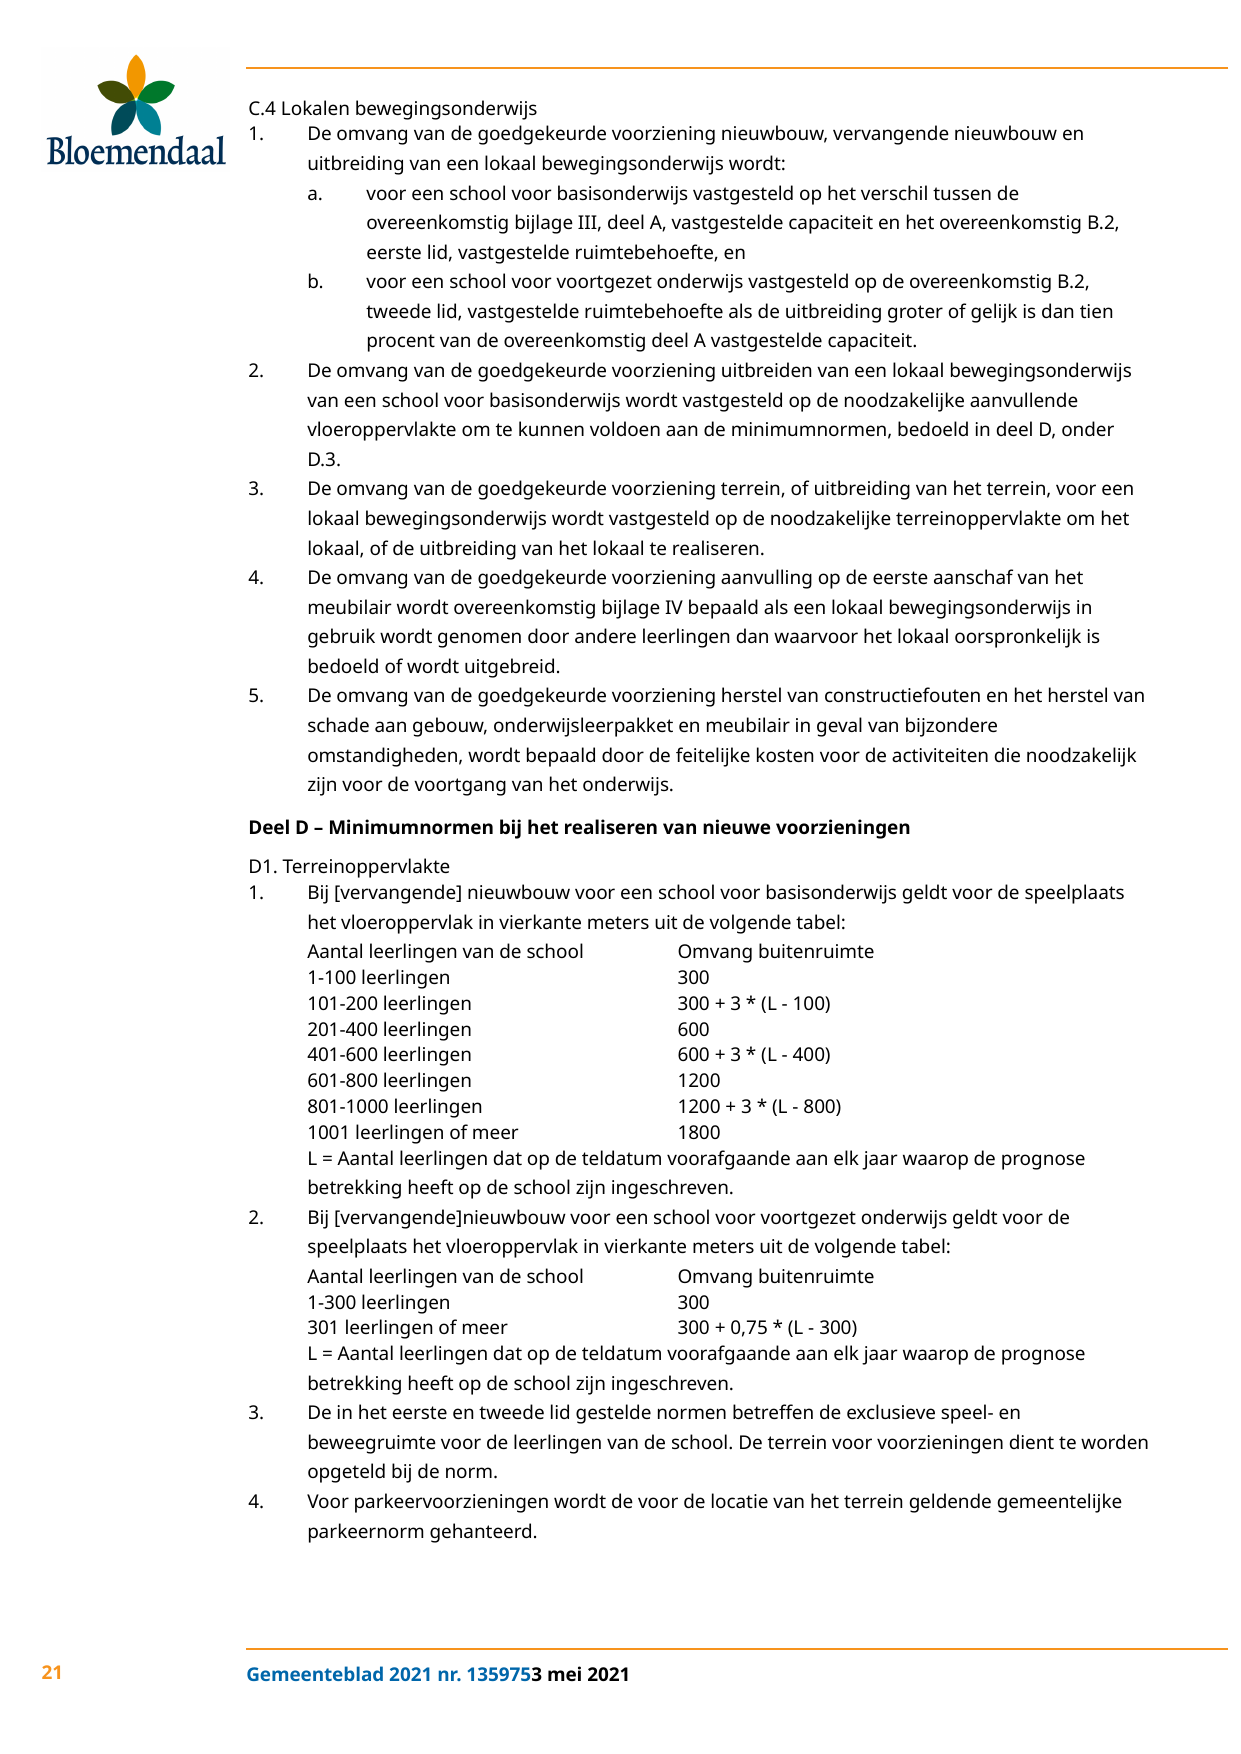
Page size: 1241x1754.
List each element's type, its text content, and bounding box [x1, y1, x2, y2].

list De omvang van de goedgekeurde voorziening aanvulling op de eerste aanschaf van het meubilair wordt overeenkomstig bijlage IV bepaald als een lokaal bewegingsonderwijs in gebruik wordt genomen door andere leerlingen dan waarvoor het lokaal oorspronkelijk is bedoeld of wordt uitgebreid. [248, 564, 1152, 679]
table_cell 101-200 leerlingen [307, 990, 677, 1016]
text Deel D – Minimumnormen bij het realiseren van nieuwe voorzieningen [248, 814, 1152, 840]
table_cell 1-300 leerlingen [307, 1289, 677, 1314]
table_header Aantal leerlingen van de school [307, 939, 677, 964]
list L = Aantal leerlingen dat op de teldatum voorafgaande aan elk jaar waarop de prognose betrekking heeft op de school zijn ingeschreven. [248, 1340, 1152, 1396]
table_cell 300 + 3 * (L - 100) [677, 990, 1211, 1016]
list voor een school voor basisonderwijs vastgesteld op het verschil tussen de overeenkomstig bijlage III, deel A, vastgestelde capaciteit en het overeenkomstig B.2, eerste lid, vastgestelde ruimtebehoefte, en [307, 180, 1152, 264]
table_cell 300 [677, 965, 1211, 990]
list De omvang van de goedgekeurde voorziening herstel van constructiefouten en het herstel van schade aan gebouw, onderwijsleerpakket en meubilair in geval van bijzondere omstandigheden, wordt bepaald door de feitelijke kosten voor de activiteiten die noodzakelijk zijn voor de voortgang van het onderwijs. [248, 683, 1152, 797]
table_cell 1001 leerlingen of meer [307, 1119, 677, 1144]
table_cell 1200 + 3 * (L - 800) [677, 1093, 1211, 1119]
list Bij [vervangende]nieuwbouw voor een school voor voortgezet onderwijs geldt voor de speelplaats het vloeroppervlak in vierkante meters uit de volgende tabel: [248, 1204, 1152, 1259]
table_cell 1-100 leerlingen [307, 965, 677, 990]
table_header Aantal leerlingen van de school [307, 1263, 677, 1289]
list De omvang van de goedgekeurde voorziening uitbreiden van een lokaal bewegingsonderwijs van een school voor basisonderwijs wordt vastgesteld op de noodzakelijke aanvullende vloeroppervlakte om te kunnen voldoen aan de minimumnormen, bedoeld in deel D, onder D.3. [248, 357, 1152, 472]
table_cell 300 [677, 1289, 1211, 1314]
table_header Omvang buitenruimte [677, 1263, 1211, 1289]
list De in het eerste en tweede lid gestelde normen betreffen de exclusieve speel- en beweegruimte voor de leerlingen van de school. De terrein voor voorzieningen dient te worden opgeteld bij de norm. [248, 1399, 1152, 1484]
picture [41, 47, 231, 172]
table_cell 601-800 leerlingen [307, 1068, 677, 1093]
table_cell 300 + 0,75 * (L - 300) [677, 1315, 1211, 1340]
table_cell 401-600 leerlingen [307, 1042, 677, 1067]
table_cell 600 [677, 1016, 1211, 1042]
table_header Omvang buitenruimte [677, 939, 1211, 964]
list L = Aantal leerlingen dat op de teldatum voorafgaande aan elk jaar waarop de prognose betrekking heeft op de school zijn ingeschreven. [248, 1145, 1152, 1200]
table_cell 1800 [677, 1119, 1211, 1144]
table_cell 301 leerlingen of meer [307, 1315, 677, 1340]
list Voor parkeervoorzieningen wordt de voor de locatie van het terrein geldende gemeentelijke parkeernorm gehanteerd. [248, 1488, 1152, 1544]
list Bij [vervangende] nieuwbouw voor een school voor basisonderwijs geldt voor de speelplaats het vloeroppervlak in vierkante meters uit de volgende tabel: [248, 879, 1152, 935]
table_cell 801-1000 leerlingen [307, 1093, 677, 1119]
text D1. Terreinoppervlakte [248, 854, 1152, 879]
list De omvang van de goedgekeurde voorziening nieuwbouw, vervangende nieuwbouw en uitbreiding van een lokaal bewegingsonderwijs wordt: [248, 121, 1152, 176]
list De omvang van de goedgekeurde voorziening terrein, of uitbreiding van het terrein, voor een lokaal bewegingsonderwijs wordt vastgesteld op de noodzakelijke terreinoppervlakte om het lokaal, of de uitbreiding van het lokaal te realiseren. [248, 476, 1152, 560]
text C.4 Lokalen bewegingsonderwijs [248, 95, 1152, 121]
list voor een school voor voortgezet onderwijs vastgesteld op de overeenkomstig B.2, tweede lid, vastgestelde ruimtebehoefte als de uitbreiding groter of gelijk is dan tien procent van de overeenkomstig deel A vastgestelde capaciteit. [307, 268, 1152, 353]
table_cell 201-400 leerlingen [307, 1016, 677, 1042]
table_cell 1200 [677, 1068, 1211, 1093]
table_cell 600 + 3 * (L - 400) [677, 1042, 1211, 1067]
